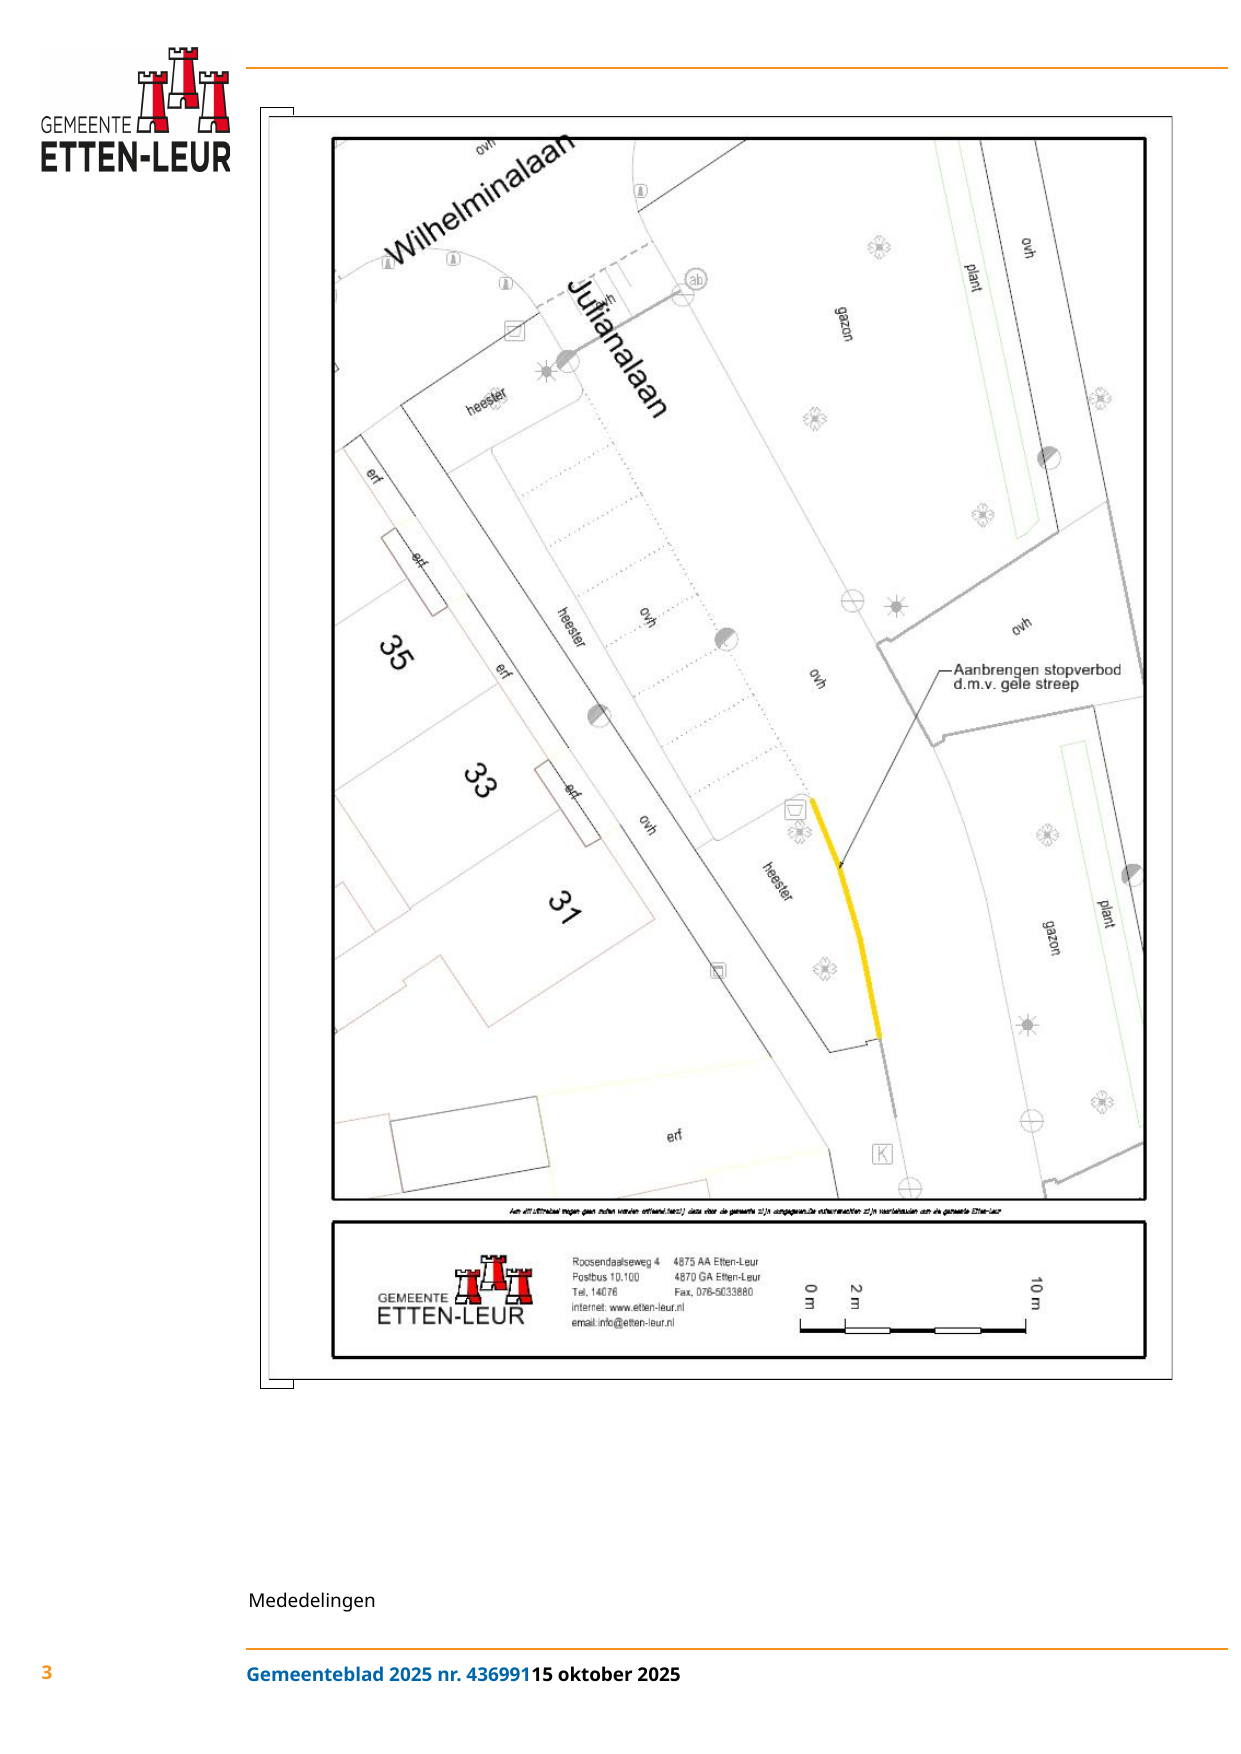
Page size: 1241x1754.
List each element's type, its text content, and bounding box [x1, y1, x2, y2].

text Mededelingen [248, 1592, 1152, 1611]
picture [41, 47, 231, 172]
picture [268, 115, 1173, 1380]
